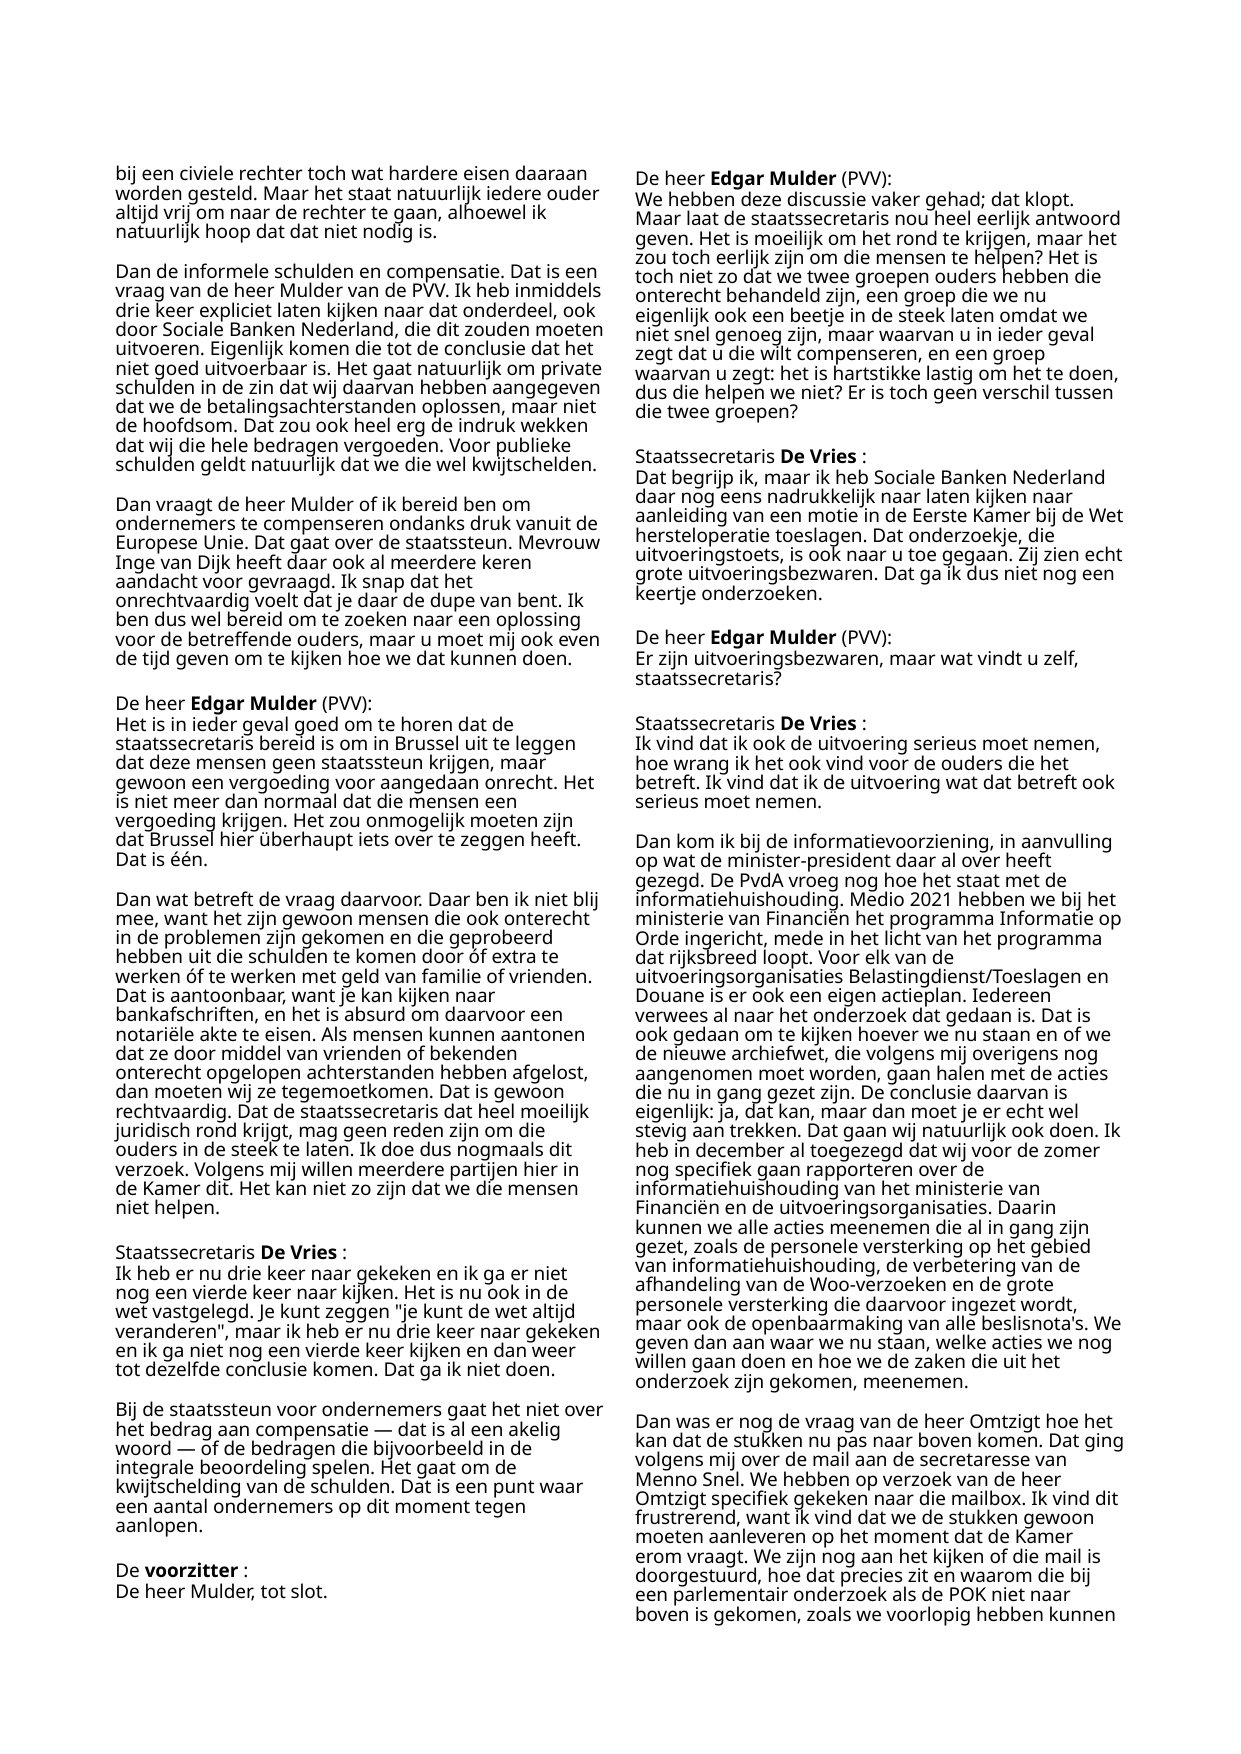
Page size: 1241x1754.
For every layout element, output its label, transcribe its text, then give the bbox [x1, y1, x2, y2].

text De heer Edgar Mulder (PVV): [635, 165, 1125, 191]
text Staatssecretaris De Vries : [635, 443, 1125, 469]
text Dan wat betreft de vraag daarvoor. Daar ben ik niet blij mee, want het zijn gewoon mensen die ook onterecht in de problemen zijn gekomen en die geprobeerd hebben uit die schulden te komen door óf extra te werken óf te werken met geld van familie of vrienden. Dat is aantoonbaar, want je kan kijken naar bankafschriften, en het is absurd om daarvoor een notariële akte te eisen. Als mensen kunnen aantonen dat ze door middel van vrienden of bekenden onterecht opgelopen achterstanden hebben afgelost, dan moeten wij ze tegemoetkomen. Dat is gewoon rechtvaardig. Dat de staatssecretaris dat heel moeilijk juridisch rond krijgt, mag geen reden zijn om die ouders in de steek te laten. Ik doe dus nogmaals dit verzoek. Volgens mij willen meerdere partijen hier in de Kamer dit. Het kan niet zo zijn dat we die mensen niet helpen. [115, 891, 605, 1218]
text Ik vind dat ik ook de uitvoering serieus moet nemen, hoe wrang ik het ook vind voor de ouders die het betreft. Ik vind dat ik de uitvoering wat dat betreft ook serieus moet nemen. [635, 735, 1125, 812]
text Dat begrijp ik, maar ik heb Sociale Banken Nederland daar nog eens nadrukkelijk naar laten kijken naar aanleiding van een motie in de Eerste Kamer bij de Wet hersteloperatie toeslagen. Dat onderzoekje, die uitvoeringstoets, is ook naar u toe gegaan. Zij zien echt grote uitvoeringsbezwaren. Dat ga ik dus niet nog een keertje onderzoeken. [635, 469, 1125, 604]
text Ik heb er nu drie keer naar gekeken en ik ga er niet nog een vierde keer naar kijken. Het is nu ook in de wet vastgelegd. Je kunt zeggen "je kunt de wet altijd veranderen", maar ik heb er nu drie keer naar gekeken en ik ga niet nog een vierde keer kijken en dan weer tot dezelfde conclusie komen. Dat ga ik niet doen. [115, 1265, 605, 1381]
text De heer Mulder, tot slot. [115, 1583, 605, 1602]
text De voorzitter : [115, 1557, 605, 1583]
text Staatssecretaris De Vries : [635, 710, 1125, 735]
text We hebben deze discussie vaker gehad; dat klopt. Maar laat de staatssecretaris nou heel eerlijk antwoord geven. Het is moeilijk om het rond te krijgen, maar het zou toch eerlijk zijn om die mensen te helpen? Het is toch niet zo dat we twee groepen ouders hebben die onterecht behandeld zijn, een groep die we nu eigenlijk ook een beetje in de steek laten omdat we niet snel genoeg zijn, maar waarvan u in ieder geval zegt dat u die wilt compenseren, en een groep waarvan u zegt: het is hartstikke lastig om het te doen, dus die helpen we niet? Er is toch geen verschil tussen die twee groepen? [635, 191, 1125, 422]
text Dan kom ik bij de informatievoorziening, in aanvulling op wat de minister-president daar al over heeft gezegd. De PvdA vroeg nog hoe het staat met de informatiehuishouding. Medio 2021 hebben we bij het ministerie van Financiën het programma Informatie op Orde ingericht, mede in het licht van het programma dat rijksbreed loopt. Voor elk van de uitvoeringsorganisaties Belastingdienst/Toeslagen en Douane is er ook een eigen actieplan. Iedereen verwees al naar het onderzoek dat gedaan is. Dat is ook gedaan om te kijken hoever we nu staan en of we de nieuwe archiefwet, die volgens mij overigens nog aangenomen moet worden, gaan halen met de acties die nu in gang gezet zijn. De conclusie daarvan is eigenlijk: ja, dat kan, maar dan moet je er echt wel stevig aan trekken. Dat gaan wij natuurlijk ook doen. Ik heb in december al toegezegd dat wij voor de zomer nog specifiek gaan rapporteren over de informatiehuishouding van het ministerie van Financiën en de uitvoeringsorganisaties. Daarin kunnen we alle acties meenemen die al in gang zijn gezet, zoals de personele versterking op het gebied van informatiehuishouding, de verbetering van de afhandeling van de Woo-verzoeken en de grote personele versterking die daarvoor ingezet wordt, maar ook de openbaarmaking van alle beslisnota's. We geven dan aan waar we nu staan, welke acties we nog willen gaan doen en hoe we de zaken die uit het onderzoek zijn gekomen, meenemen. [635, 833, 1125, 1392]
text Er zijn uitvoeringsbezwaren, maar wat vindt u zelf, staatssecretaris? [635, 650, 1125, 689]
text bij een civiele rechter toch wat hardere eisen daaraan worden gesteld. Maar het staat natuurlijk iedere ouder altijd vrij om naar de rechter te gaan, alhoewel ik natuurlijk hoop dat dat niet nodig is. [115, 165, 605, 242]
text Staatssecretaris De Vries : [115, 1239, 605, 1265]
text Dan vraagt de heer Mulder of ik bereid ben om ondernemers te compenseren ondanks druk vanuit de Europese Unie. Dat gaat over de staatssteun. Mevrouw Inge van Dijk heeft daar ook al meerdere keren aandacht voor gevraagd. Ik snap dat het onrechtvaardig voelt dat je daar de dupe van bent. Ik ben dus wel bereid om te zoeken naar een oplossing voor de betreffende ouders, maar u moet mij ook even de tijd geven om te kijken hoe we dat kunnen doen. [115, 496, 605, 669]
text Bij de staatssteun voor ondernemers gaat het niet over het bedrag aan compensatie — dat is al een akelig woord — of de bedragen die bijvoorbeeld in de integrale beoordeling spelen. Het gaat om de kwijtschelding van de schulden. Dat is een punt waar een aantal ondernemers op dit moment tegen aanlopen. [115, 1401, 605, 1536]
text De heer Edgar Mulder (PVV): [115, 690, 605, 716]
text Het is in ieder geval goed om te horen dat de staatssecretaris bereid is om in Brussel uit te leggen dat deze mensen geen staatssteun krijgen, maar gewoon een vergoeding voor aangedaan onrecht. Het is niet meer dan normaal dat die mensen een vergoeding krijgen. Het zou onmogelijk moeten zijn dat Brussel hier überhaupt iets over te zeggen heeft. Dat is één. [115, 716, 605, 870]
text De heer Edgar Mulder (PVV): [635, 624, 1125, 650]
text Dan de informele schulden en compensatie. Dat is een vraag van de heer Mulder van de PVV. Ik heb inmiddels drie keer expliciet laten kijken naar dat onderdeel, ook door Sociale Banken Nederland, die dit zouden moeten uitvoeren. Eigenlijk komen die tot de conclusie dat het niet goed uitvoerbaar is. Het gaat natuurlijk om private schulden in de zin dat wij daarvan hebben aangegeven dat we de betalingsachterstanden oplossen, maar niet de hoofdsom. Dat zou ook heel erg de indruk wekken dat wij die hele bedragen vergoeden. Voor publieke schulden geldt natuurlijk dat we die wel kwijtschelden. [115, 263, 605, 475]
text Dan was er nog de vraag van de heer Omtzigt hoe het kan dat de stukken nu pas naar boven komen. Dat ging volgens mij over de mail aan de secretaresse van Menno Snel. We hebben op verzoek van de heer Omtzigt specifiek gekeken naar die mailbox. Ik vind dit frustrerend, want ik vind dat we de stukken gewoon moeten aanleveren op het moment dat de Kamer erom vraagt. We zijn nog aan het kijken of die mail is doorgestuurd, hoe dat precies zit en waarom die bij een parlementair onderzoek als de POK niet naar boven is gekomen, zoals we voorlopig hebben kunnen [635, 1413, 1125, 1625]
